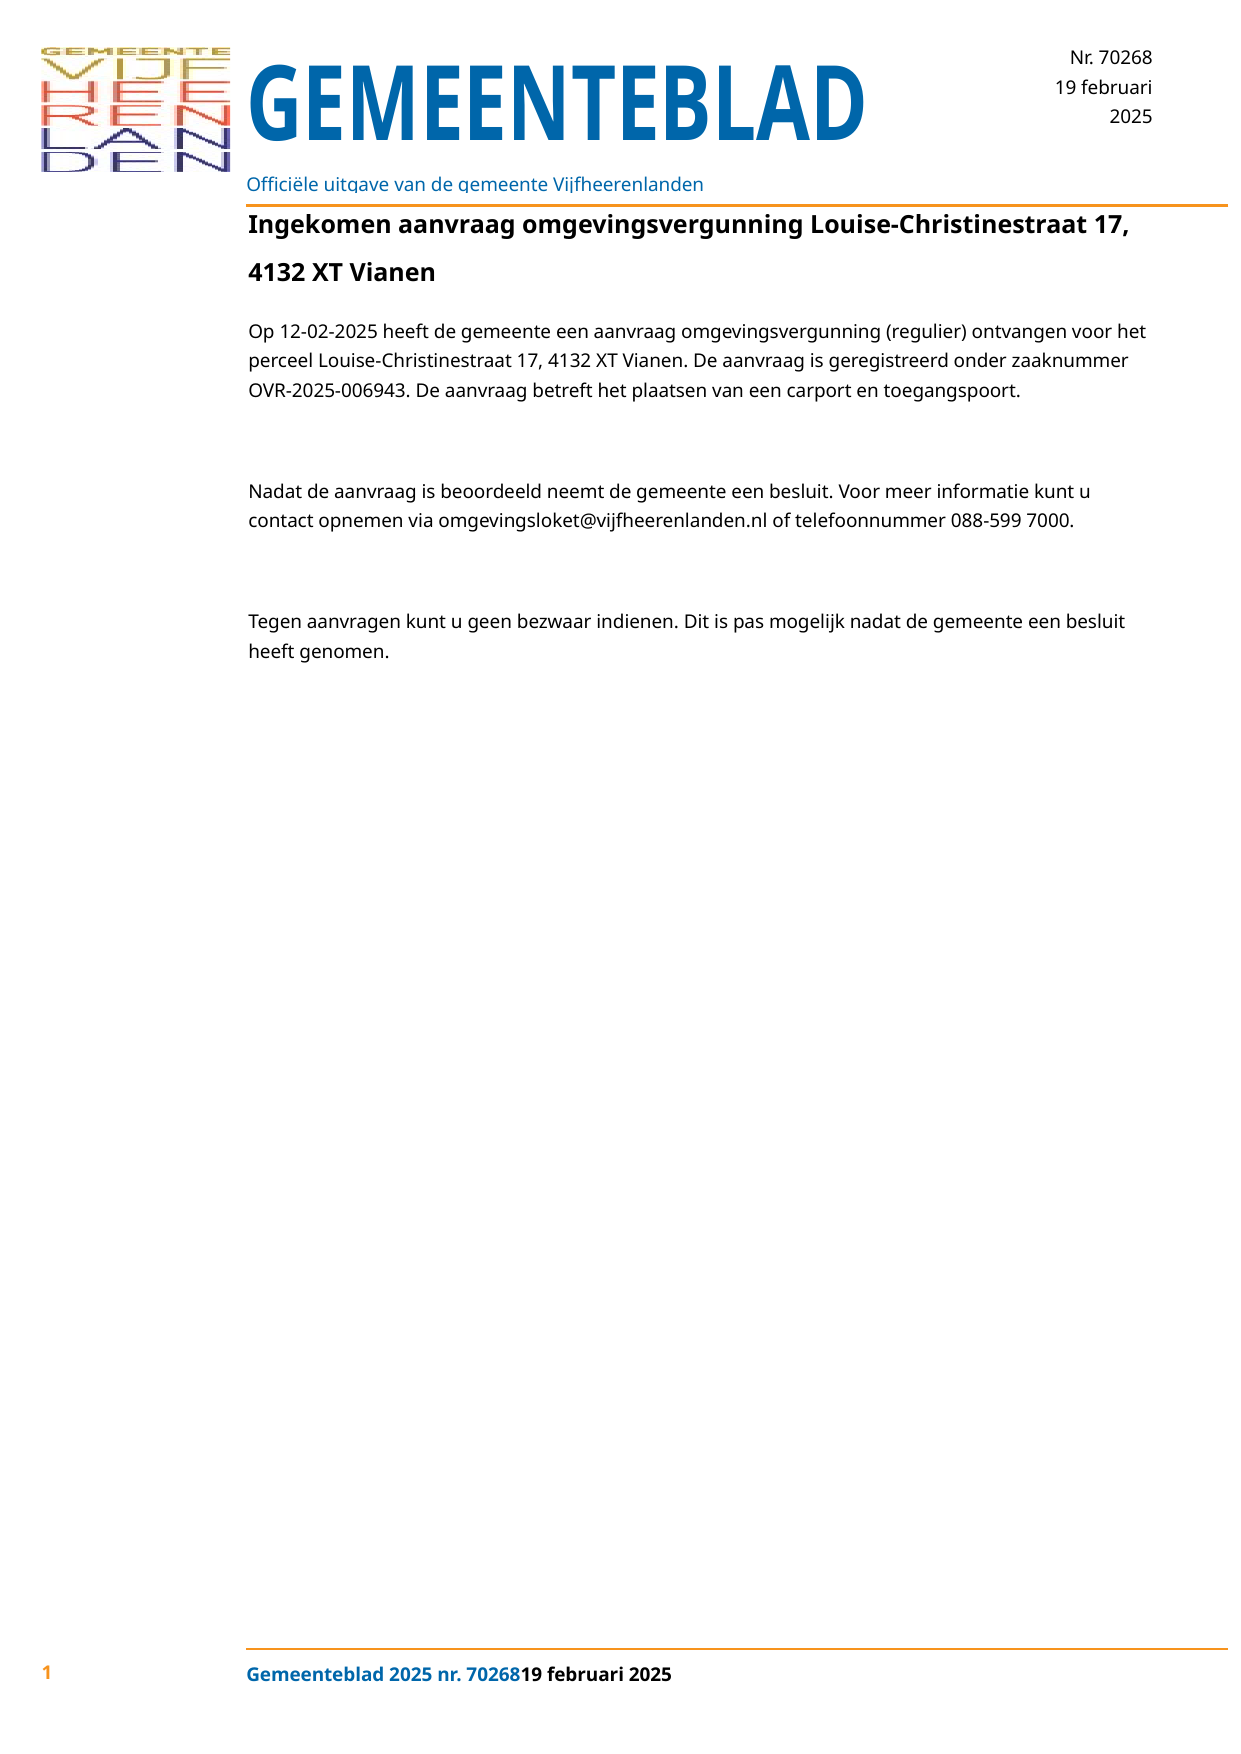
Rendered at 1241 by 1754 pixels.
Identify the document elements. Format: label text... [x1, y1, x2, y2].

picture [41, 47, 231, 172]
text Op 12-02-2025 heeft de gemeente een aanvraag omgevingsvergunning (regulier) ontvangen voor het perceel Louise-Christinestraat 17, 4132 XT Vianen. De aanvraag is geregistreerd onder zaaknummer OVR-2025-006943. De aanvraag betreft het plaatsen van een carport en toegangspoort. [248, 318, 1152, 403]
text Ingekomen aanvraag omgevingsvergunning Louise-Christinestraat 17, 4132 XT Vianen [248, 207, 1152, 288]
text Nadat de aanvraag is beoordeeld neemt de gemeente een besluit. Voor meer informatie kunt u contact opnemen via omgevingsloket@vijfheerenlanden.nl of telefoonnummer 088-599 7000. [248, 478, 1152, 533]
text Tegen aanvragen kunt u geen bezwaar indienen. Dit is pas mogelijk nadat de gemeente een besluit heeft genomen. [248, 608, 1152, 664]
